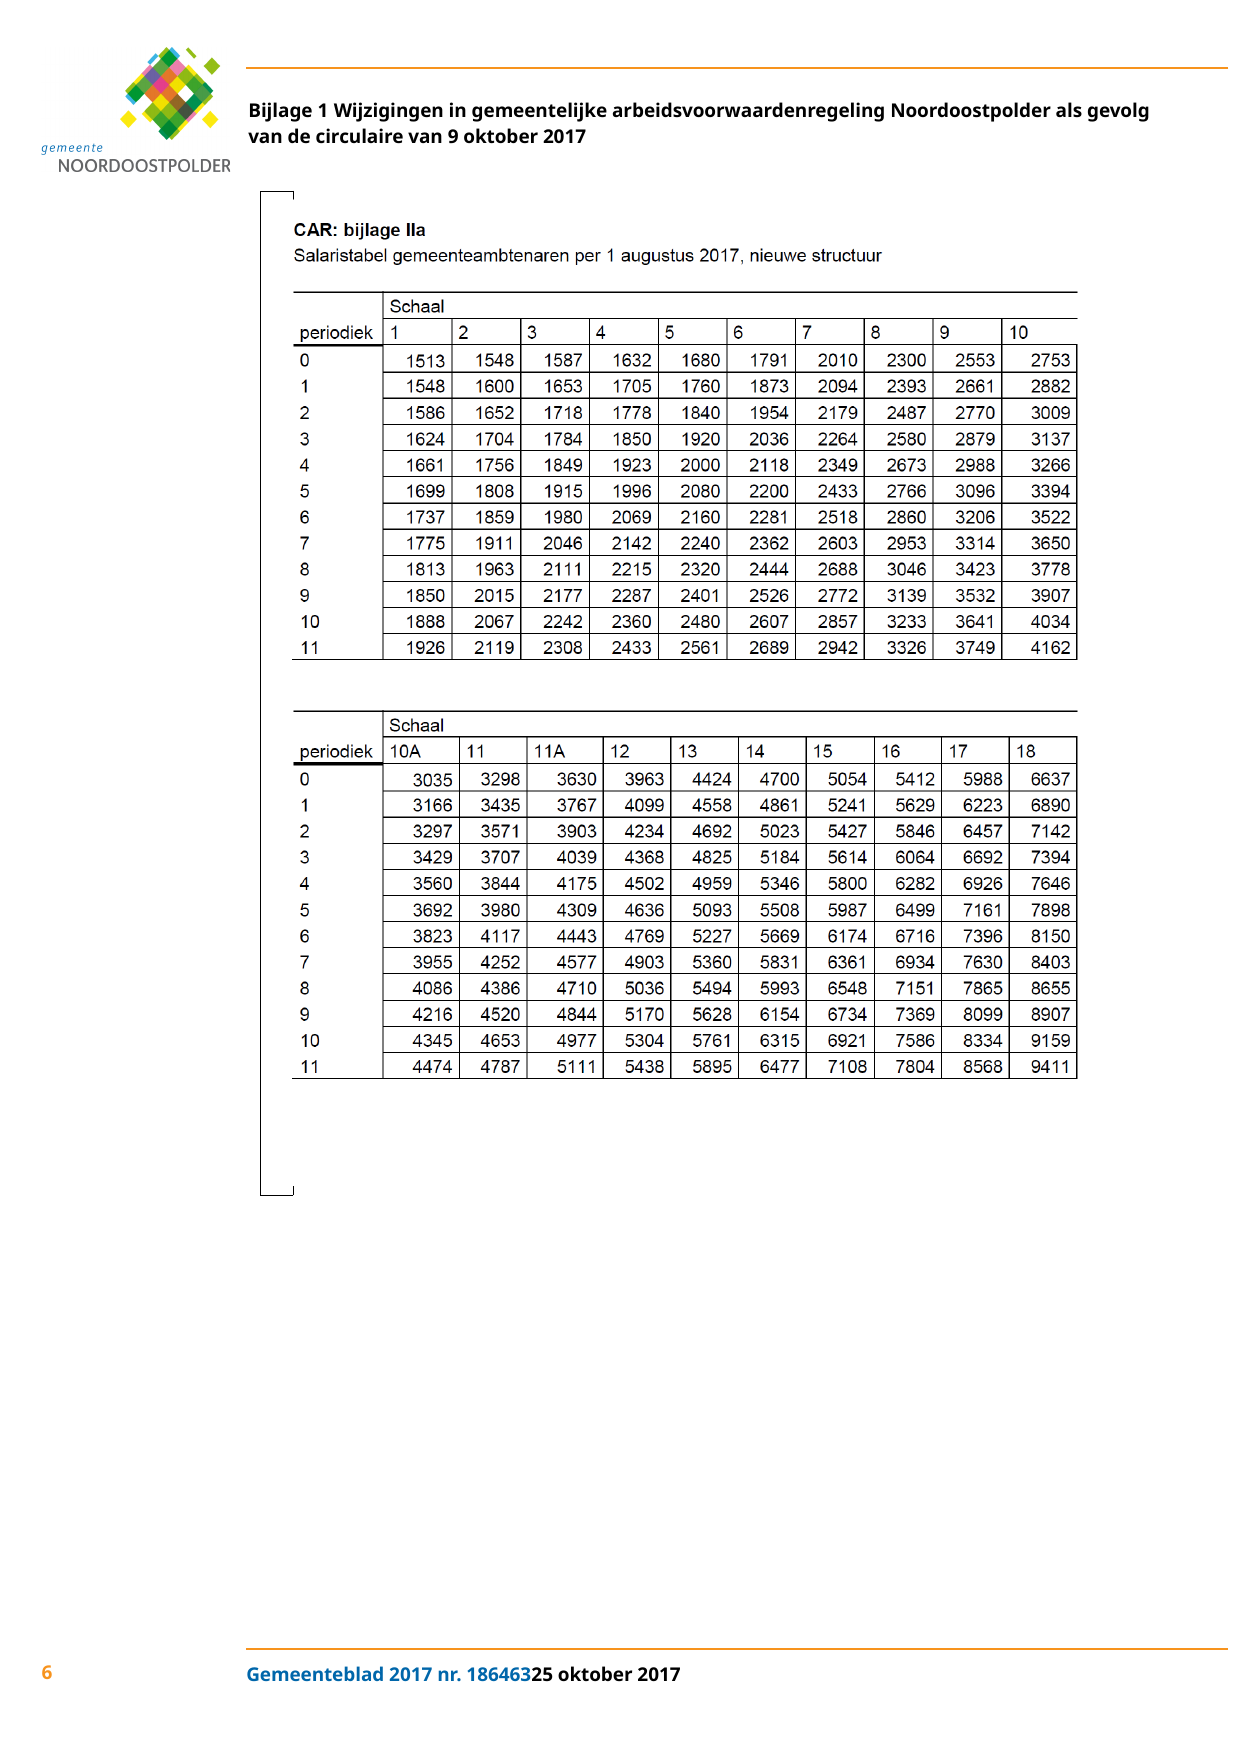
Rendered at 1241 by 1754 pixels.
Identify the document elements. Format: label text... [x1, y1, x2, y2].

text Bijlage 1 Wijzigingen in gemeentelijke arbeidsvoorwaardenregeling Noordoostpolder als gevolg van de circulaire van 9 oktober 2017 [248, 95, 1152, 149]
picture [41, 47, 231, 172]
picture [268, 199, 1155, 1186]
